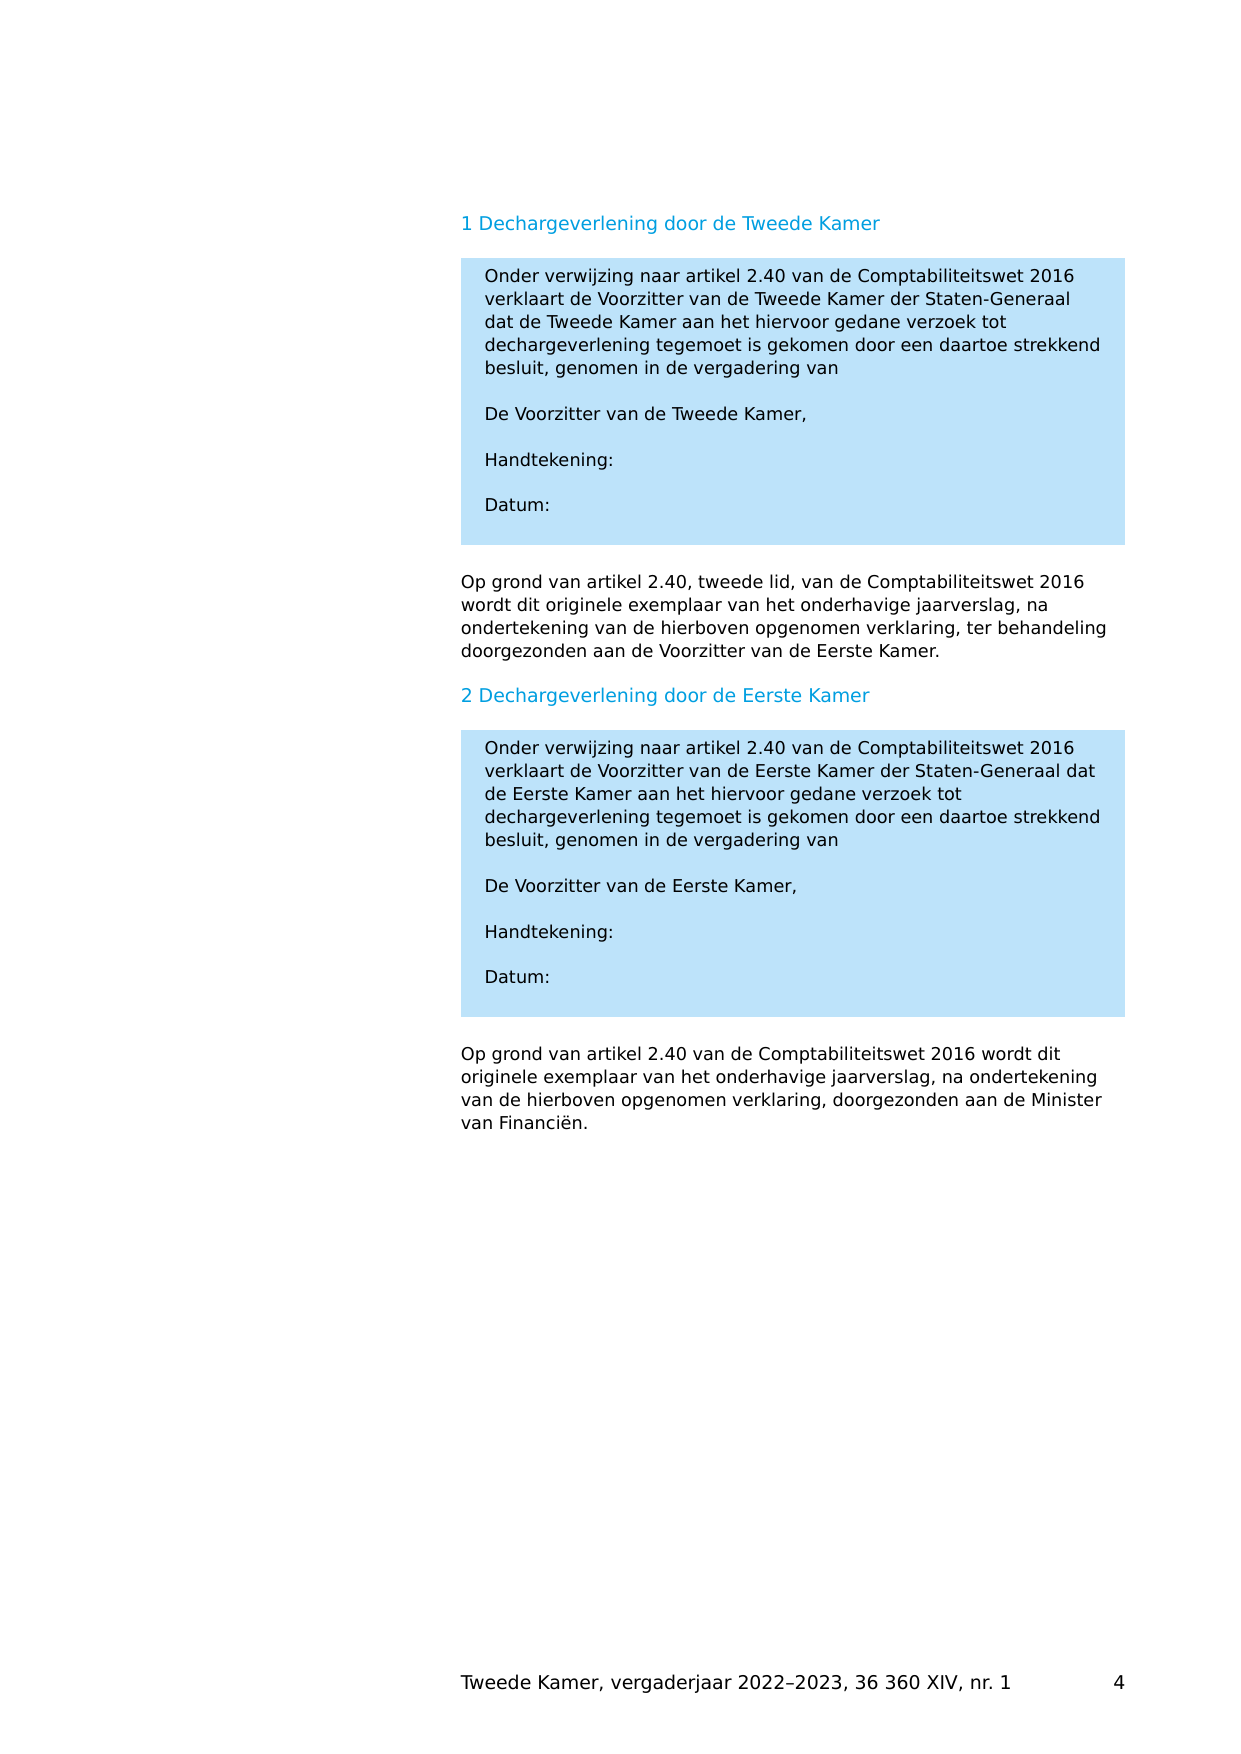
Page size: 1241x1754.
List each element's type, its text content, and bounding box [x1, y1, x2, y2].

table_header Onder verwijzing naar artikel 2.40 van de Comptabiliteitswet 2016 verklaart de Voorzitter van de Tweede Kamer der Staten-Generaal dat de Tweede Kamer aan het hiervoor gedane verzoek tot dechargeverlening tegemoet is gekomen door een daartoe strekkend besluit, genomen in de vergadering van De Voorzitter van de Tweede Kamer, Handtekening: Datum: [461, 258, 1125, 545]
title 1 Dechargeverlening door de Tweede Kamer [461, 213, 1125, 235]
text Op grond van artikel 2.40 van de Comptabiliteitswet 2016 wordt dit originele exemplaar van het onderhavige jaarverslag, na ondertekening van de hierboven opgenomen verklaring, doorgezonden aan de Minister van Financiën. [461, 1042, 1125, 1134]
table_header Onder verwijzing naar artikel 2.40 van de Comptabiliteitswet 2016 verklaart de Voorzitter van de Eerste Kamer der Staten-Generaal dat de Eerste Kamer aan het hiervoor gedane verzoek tot dechargeverlening tegemoet is gekomen door een daartoe strekkend besluit, genomen in de vergadering van De Voorzitter van de Eerste Kamer, Handtekening: Datum: [461, 730, 1125, 1017]
text Op grond van artikel 2.40, tweede lid, van de Comptabiliteitswet 2016 wordt dit originele exemplaar van het onderhavige jaarverslag, na ondertekening van de hierboven opgenomen verklaring, ter behandeling doorgezonden aan de Voorzitter van de Eerste Kamer. [461, 570, 1125, 662]
title 2 Dechargeverlening door de Eerste Kamer [461, 685, 1125, 707]
